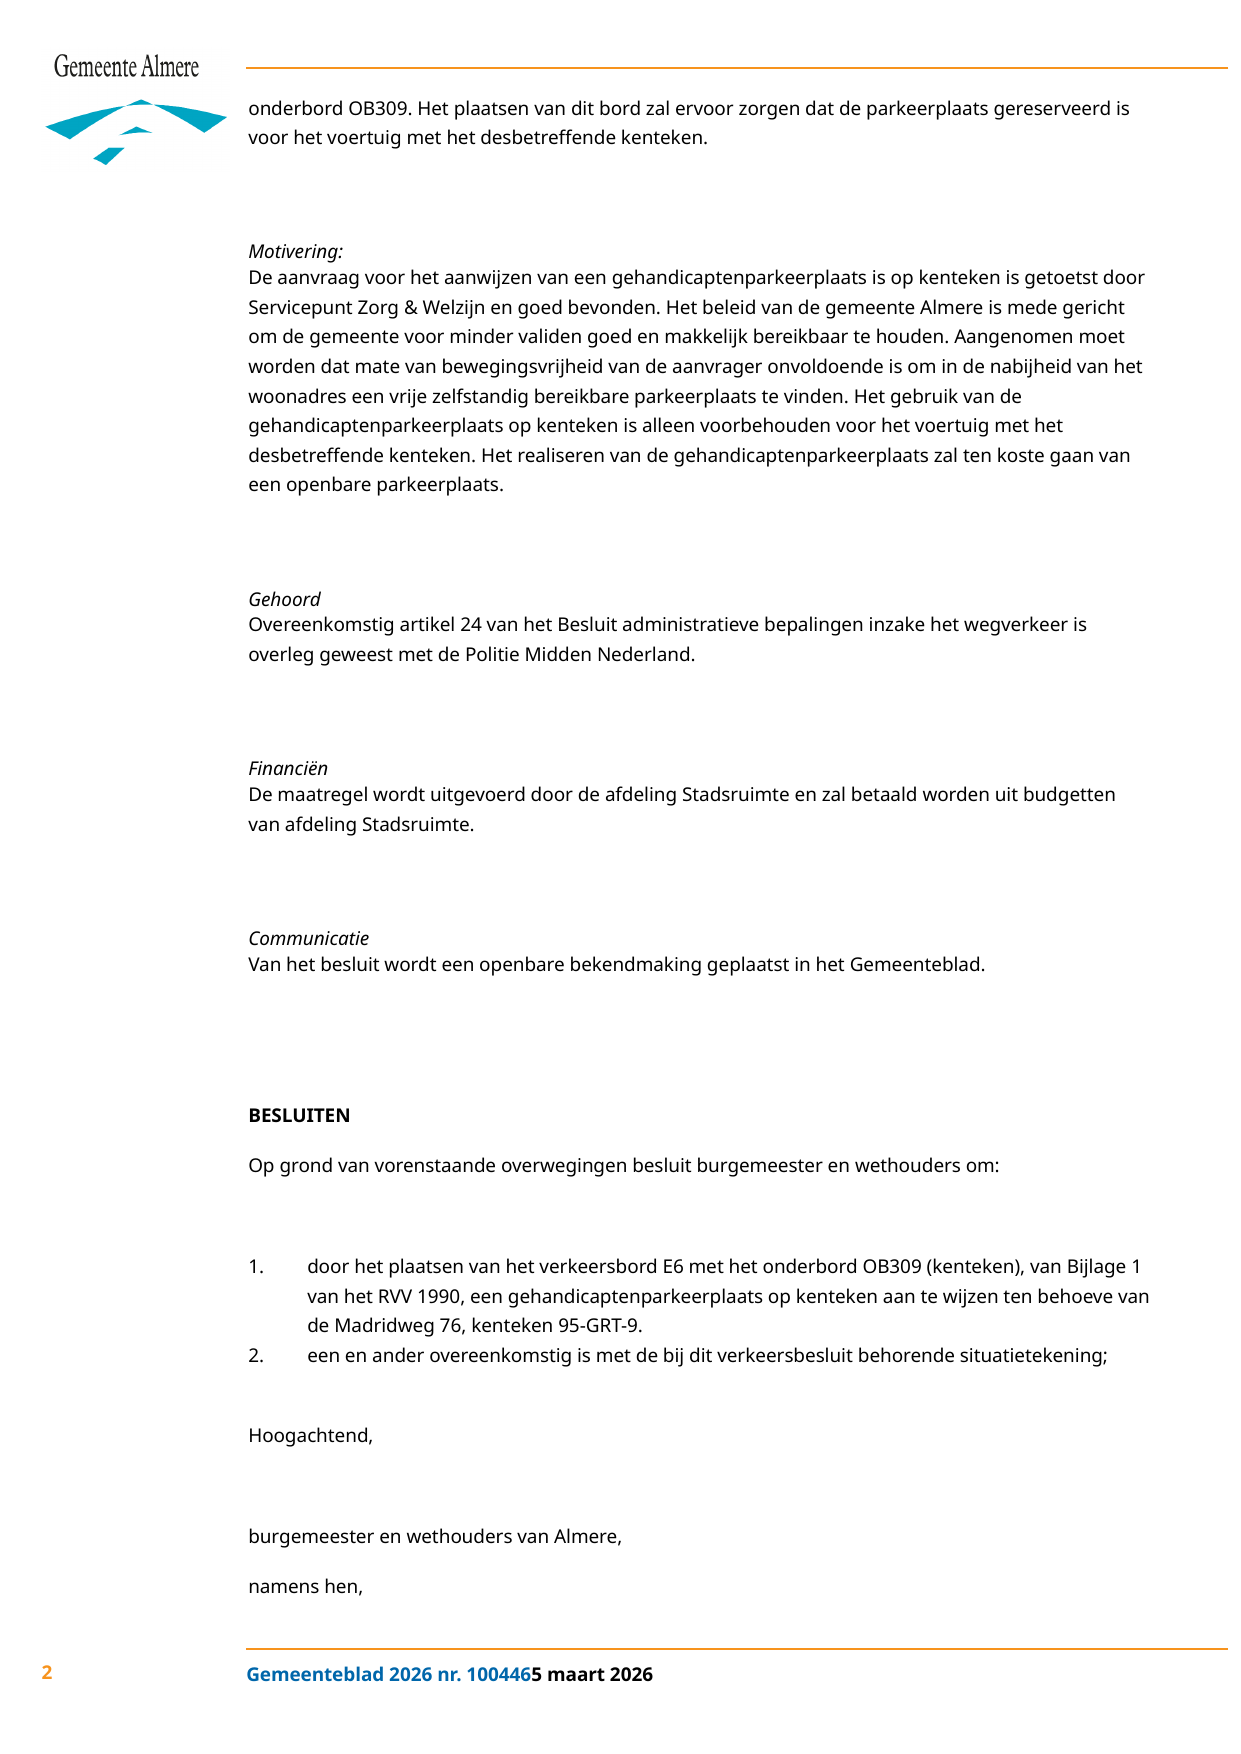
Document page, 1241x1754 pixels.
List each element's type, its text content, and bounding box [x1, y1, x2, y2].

text De aanvraag voor het aanwijzen van een gehandicaptenparkeerplaats is op kenteken is getoetst door Servicepunt Zorg & Welzijn en goed bevonden. Het beleid van de gemeente Almere is mede gericht om de gemeente voor minder validen goed en makkelijk bereikbaar te houden. Aangenomen moet worden dat mate van bewegingsvrijheid van de aanvrager onvoldoende is om in de nabijheid van het woonadres een vrije zelfstandig bereikbare parkeerplaats te vinden. Het gebruik van de gehandicaptenparkeerplaats op kenteken is alleen voorbehouden voor het voertuig met het desbetreffende kenteken. Het realiseren van de gehandicaptenparkeerplaats zal ten koste gaan van een openbare parkeerplaats. [248, 264, 1152, 497]
list door het plaatsen van het verkeersbord E6 met het onderbord OB309 (kenteken), van Bijlage 1 van het RVV 1990, een gehandicaptenparkeerplaats op kenteken aan te wijzen ten behoeve van de Madridweg 76, kenteken 95-GRT-9. [248, 1253, 1152, 1338]
text Communicatie [248, 925, 1152, 951]
text burgemeester en wethouders van Almere, [248, 1523, 1152, 1549]
text Overeenkomstig artikel 24 van het Besluit administratieve bepalingen inzake het wegverkeer is overleg geweest met de Politie Midden Nederland. [248, 612, 1152, 667]
text Op grond van vorenstaande overwegingen besluit burgemeester en wethouders om: [248, 1153, 1152, 1178]
text Van het besluit wordt een openbare bekendmaking geplaatst in het Gemeenteblad. [248, 951, 1152, 977]
text Motivering: [248, 239, 1152, 264]
text namens hen, [248, 1573, 1152, 1599]
text Financiën [248, 756, 1152, 781]
text Gehoord [248, 586, 1152, 612]
list een en ander overeenkomstig is met de bij dit verkeersbesluit behorende situatietekening; [248, 1342, 1152, 1368]
text onderbord OB309. Het plaatsen van dit bord zal ervoor zorgen dat de parkeerplaats gereserveerd is voor het voertuig met het desbetreffende kenteken. [248, 95, 1152, 150]
text Hoogachtend, [248, 1422, 1152, 1448]
text De maatregel wordt uitgevoerd door de afdeling Stadsruimte en zal betaald worden uit budgetten van afdeling Stadsruimte. [248, 781, 1152, 837]
picture [41, 47, 231, 172]
text BESLUITEN [248, 1102, 1152, 1128]
